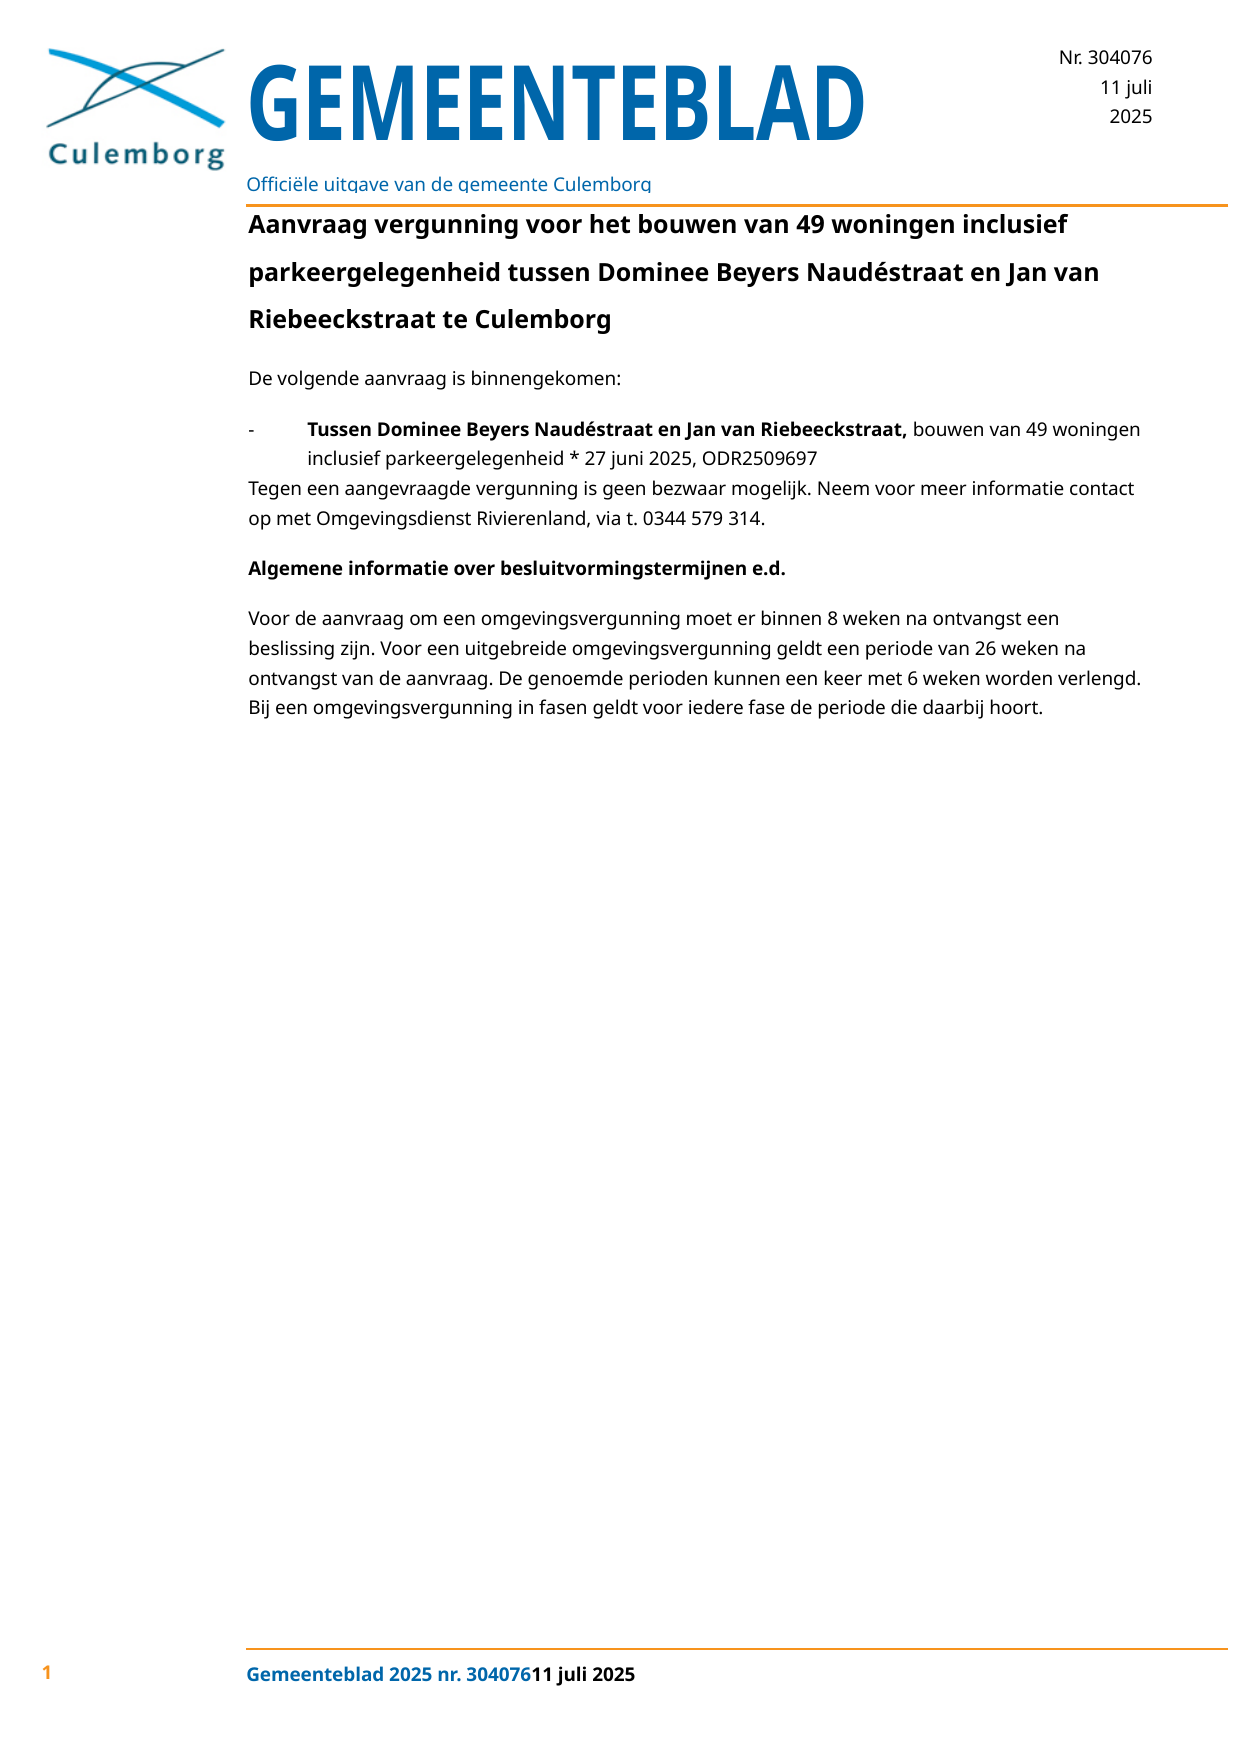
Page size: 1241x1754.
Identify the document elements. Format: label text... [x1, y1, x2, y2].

text De volgende aanvraag is binnengekomen: [248, 366, 1152, 391]
list Tussen Dominee Beyers Naudéstraat en Jan van Riebeeckstraat, bouwen van 49 woningen inclusief parkeergelegenheid * 27 juni 2025, ODR2509697 [248, 416, 1152, 471]
text Aanvraag vergunning voor het bouwen van 49 woningen inclusief parkeergelegenheid tussen Dominee Beyers Naudéstraat en Jan van Riebeeckstraat te Culemborg [248, 207, 1152, 336]
picture [41, 47, 231, 172]
text Voor de aanvraag om een omgevingsvergunning moet er binnen 8 weken na ontvangst een beslissing zijn. Voor een uitgebreide omgevingsvergunning geldt een periode van 26 weken na ontvangst van de aanvraag. De genoemde perioden kunnen een keer met 6 weken worden verlengd. Bij een omgevingsvergunning in fasen geldt voor iedere fase de periode die daarbij hoort. [248, 606, 1152, 720]
text Tegen een aangevraagde vergunning is geen bezwaar mogelijk. Neem voor meer informatie contact op met Omgevingsdienst Rivierenland, via t. 0344 579 314. [248, 475, 1152, 530]
text Algemene informatie over besluitvormingstermijnen e.d. [248, 555, 1152, 581]
